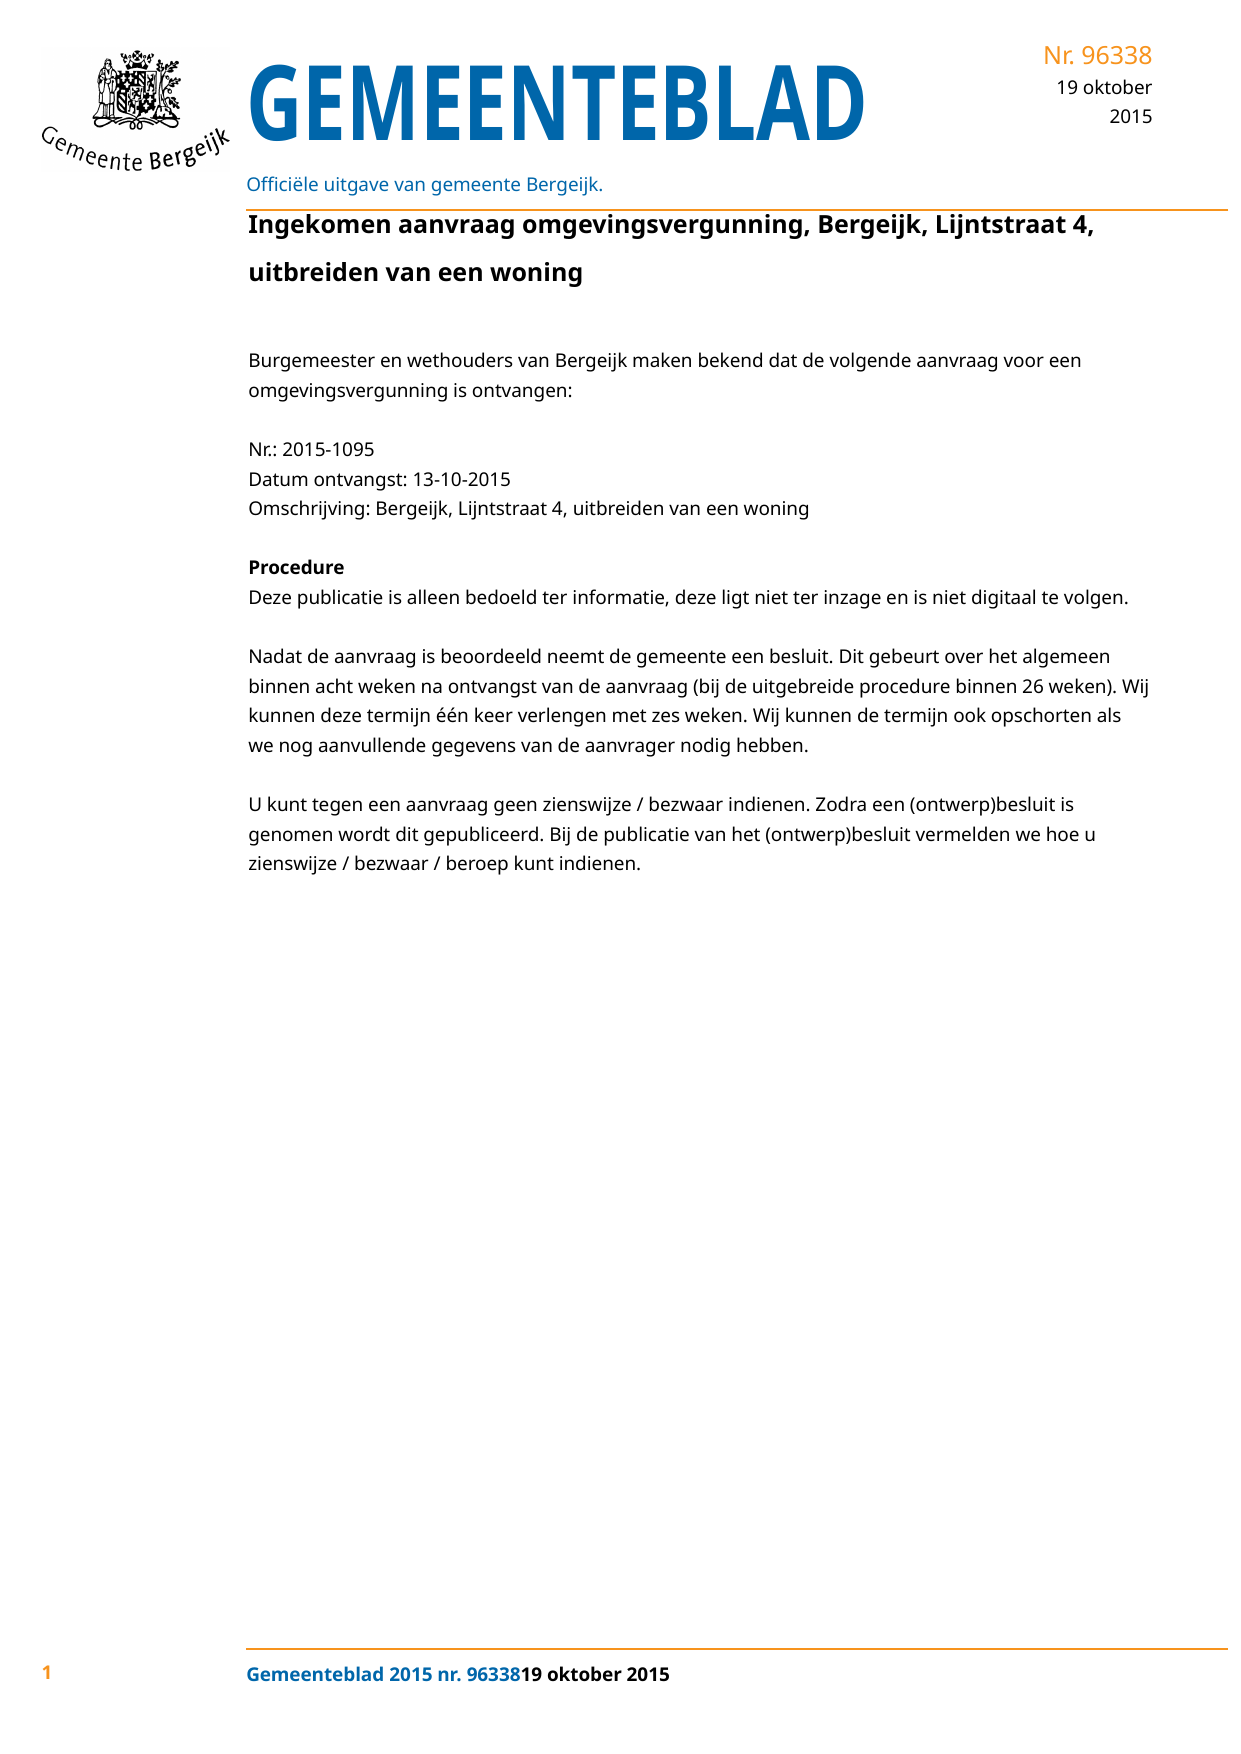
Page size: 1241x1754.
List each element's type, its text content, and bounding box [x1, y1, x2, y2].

text Burgemeester en wethouders van Bergeijk maken bekend dat de volgende aanvraag voor een omgevingsvergunning is ontvangen: [248, 347, 1152, 403]
text Nr.: 2015-1095 [248, 436, 1152, 462]
picture [41, 47, 231, 172]
text Nadat de aanvraag is beoordeeld neemt de gemeente een besluit. Dit gebeurt over het algemeen binnen acht weken na ontvangst van de aanvraag (bij de uitgebreide procedure binnen 26 weken). Wij kunnen deze termijn één keer verlengen met zes weken. Wij kunnen de termijn ook opschorten als we nog aanvullende gegevens van de aanvrager nodig hebben. [248, 643, 1152, 758]
text Datum ontvangst: 13-10-2015 [248, 466, 1152, 492]
text Omschrijving: Bergeijk, Lijntstraat 4, uitbreiden van een woning [248, 495, 1152, 521]
text U kunt tegen een aanvraag geen zienswijze / bezwaar indienen. Zodra een (ontwerp)besluit is genomen wordt dit gepubliceerd. Bij de publicatie van het (ontwerp)besluit vermelden we hoe u zienswijze / bezwaar / beroep kunt indienen. [248, 791, 1152, 876]
text Deze publicatie is alleen bedoeld ter informatie, deze ligt niet ter inzage en is niet digitaal te volgen. [248, 584, 1152, 610]
text Ingekomen aanvraag omgevingsvergunning, Bergeijk, Lijntstraat 4, uitbreiden van een woning [248, 211, 1152, 288]
text Procedure [248, 554, 1152, 580]
